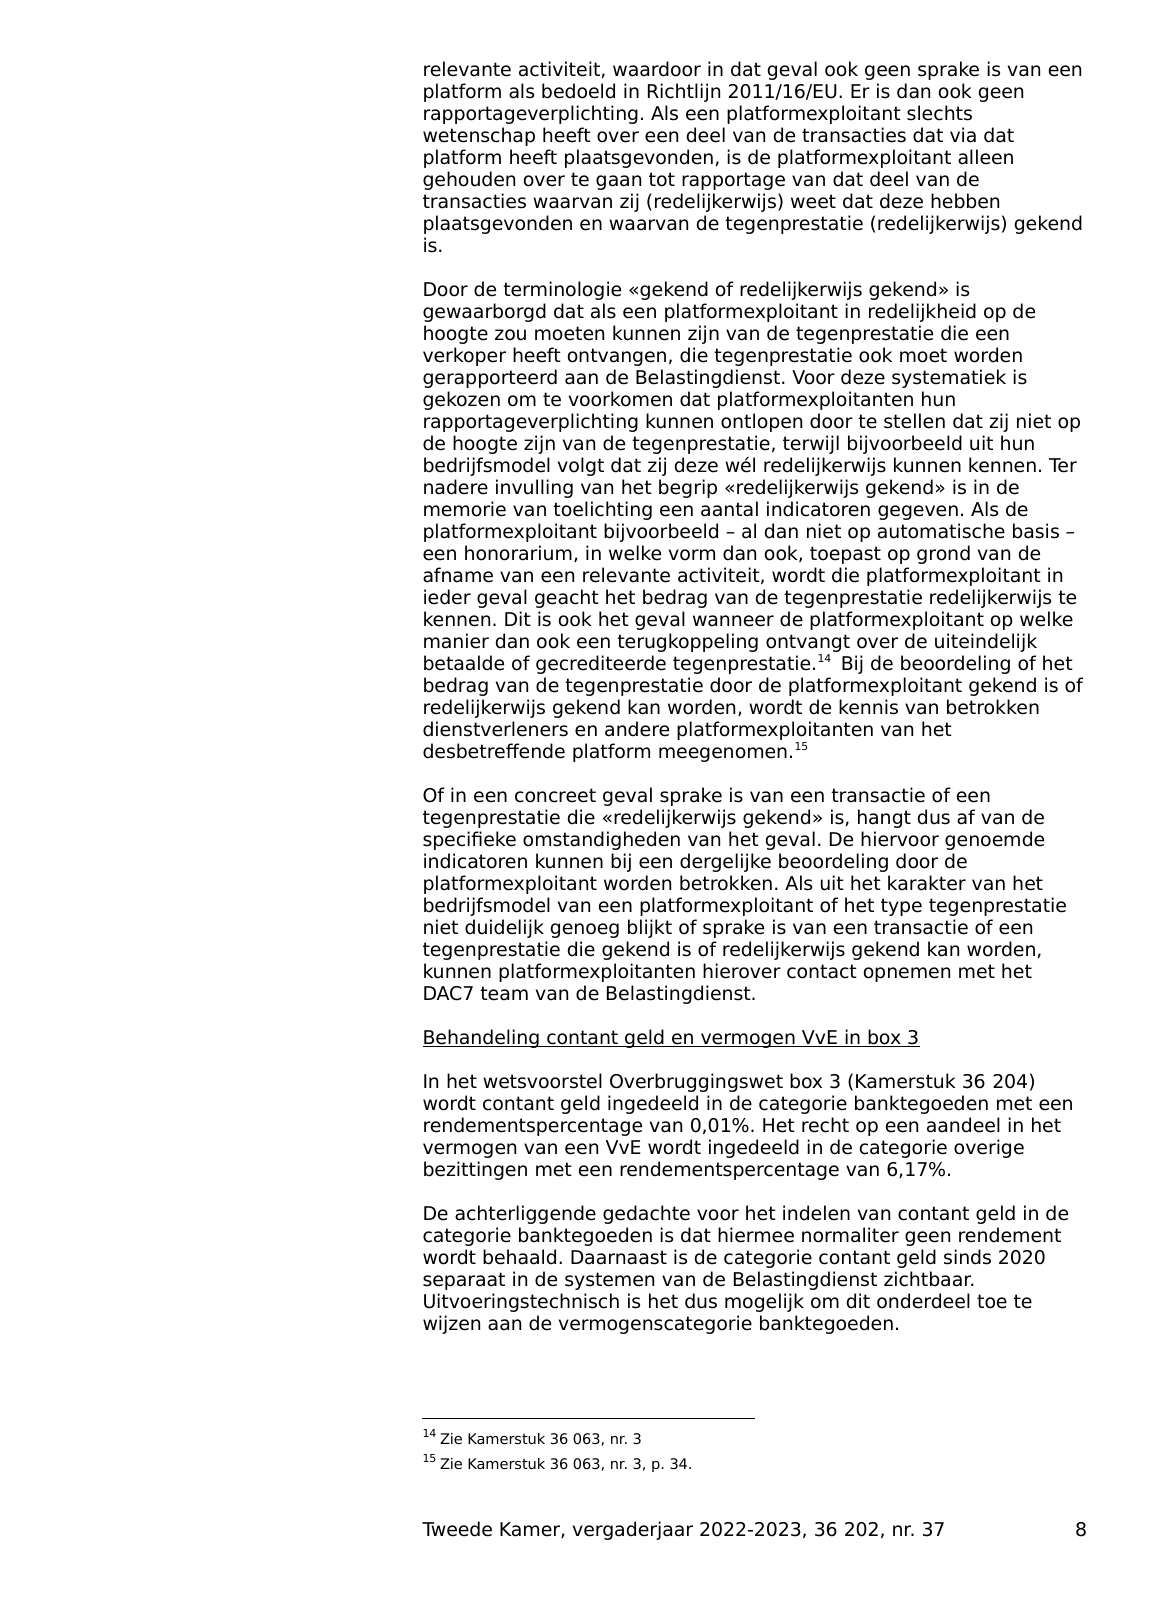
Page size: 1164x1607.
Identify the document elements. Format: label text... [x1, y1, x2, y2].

text relevante activiteit, waardoor in dat geval ook geen sprake is van een platform als bedoeld in Richtlijn 2011/16/EU. Er is dan ook geen rapportageverplichting. Als een platformexploitant slechts wetenschap heeft over een deel van de transacties dat via dat platform heeft plaatsgevonden, is de platformexploitant alleen gehouden over te gaan tot rapportage van dat deel van de transacties waarvan zij (redelijkerwijs) weet dat deze hebben plaatsgevonden en waarvan de tegenprestatie (redelijkerwijs) gekend is. [422, 59, 1087, 257]
subtitle Behandeling contant geld en vermogen VvE in box 3 [422, 1027, 1087, 1049]
text Door de terminologie «gekend of redelijkerwijs gekend» is gewaarborgd dat als een platformexploitant in redelijkheid op de hoogte zou moeten kunnen zijn van de tegenprestatie die een verkoper heeft ontvangen, die tegenprestatie ook moet worden gerapporteerd aan de Belastingdienst. Voor deze systematiek is gekozen om te voorkomen dat platformexploitanten hun rapportageverplichting kunnen ontlopen door te stellen dat zij niet op de hoogte zijn van de tegenprestatie, terwijl bijvoorbeeld uit hun bedrijfsmodel volgt dat zij deze wél redelijkerwijs kunnen kennen. Ter nadere invulling van het begrip «redelijkerwijs gekend» is in de memorie van toelichting een aantal indicatoren gegeven. Als de platformexploitant bijvoorbeeld – al dan niet op automatische basis – een honorarium, in welke vorm dan ook, toepast op grond van de afname van een relevante activiteit, wordt die platformexploitant in ieder geval geacht het bedrag van de tegenprestatie redelijkerwijs te kennen. Dit is ook het geval wanneer de platformexploitant op welke manier dan ook een terugkoppeling ontvangt over de uiteindelijk betaalde of gecrediteerde tegenprestatie. Bij de beoordeling of het bedrag van de tegenprestatie door de platformexploitant gekend is of redelijkerwijs gekend kan worden, wordt de kennis van betrokken dienstverleners en andere platformexploitanten van het desbetreffende platform meegenomen. [422, 279, 1087, 763]
text In het wetsvoorstel Overbruggingswet box 3 (Kamerstuk 36 204) wordt contant geld ingedeeld in de categorie banktegoeden met een rendementspercentage van 0,01%. Het recht op een aandeel in het vermogen van een VvE wordt ingedeeld in de categorie overige bezittingen met een rendementspercentage van 6,17%. [422, 1071, 1087, 1181]
text De achterliggende gedachte voor het indelen van contant geld in de categorie banktegoeden is dat hiermee normaliter geen rendement wordt behaald. Daarnaast is de categorie contant geld sinds 2020 separaat in de systemen van de Belastingdienst zichtbaar. Uitvoeringstechnisch is het dus mogelijk om dit onderdeel toe te wijzen aan de vermogenscategorie banktegoeden. [422, 1203, 1087, 1335]
text Zie Kamerstuk 36 063, nr. 3 [422, 1427, 1087, 1449]
text Of in een concreet geval sprake is van een transactie of een tegenprestatie die «redelijkerwijs gekend» is, hangt dus af van de specifieke omstandigheden van het geval. De hiervoor genoemde indicatoren kunnen bij een dergelijke beoordeling door de platformexploitant worden betrokken. Als uit het karakter van het bedrijfsmodel van een platformexploitant of het type tegenprestatie niet duidelijk genoeg blijkt of sprake is van een transactie of een tegenprestatie die gekend is of redelijkerwijs gekend kan worden, kunnen platformexploitanten hierover contact opnemen met het DAC7 team van de Belastingdienst. [422, 785, 1087, 1004]
text Zie Kamerstuk 36 063, nr. 3, p. 34. [422, 1452, 1087, 1474]
